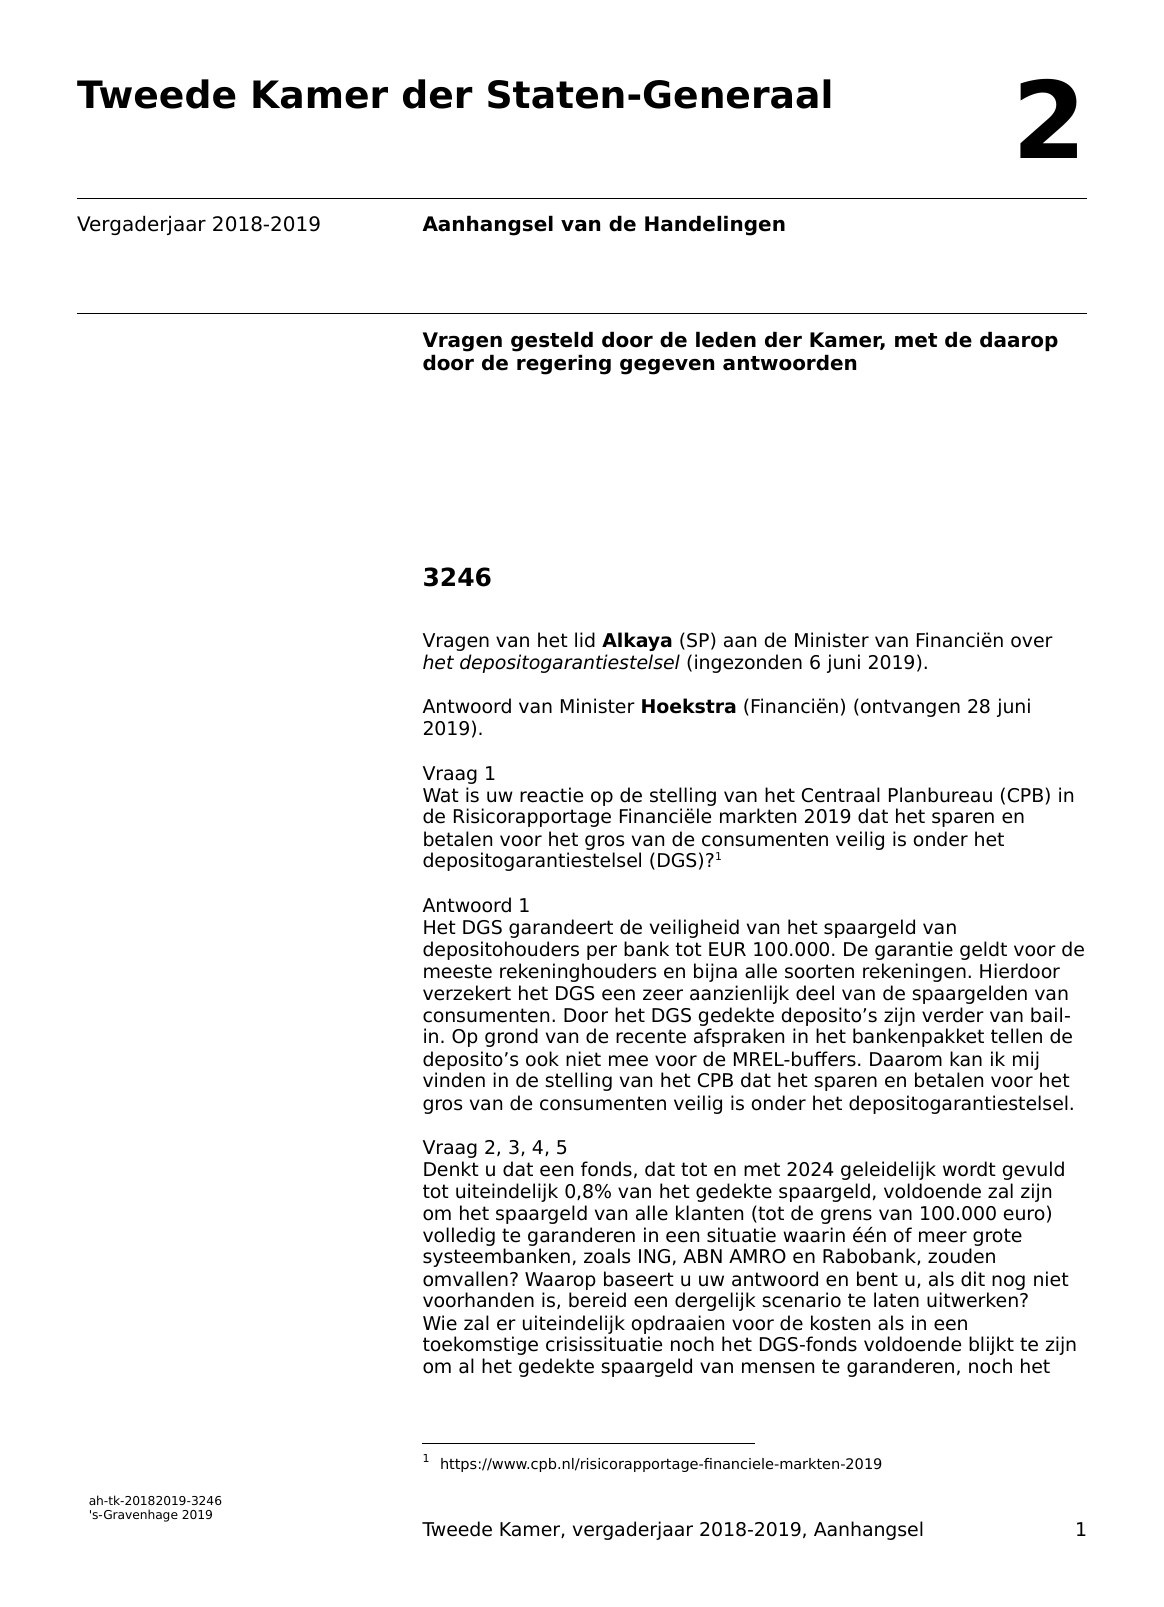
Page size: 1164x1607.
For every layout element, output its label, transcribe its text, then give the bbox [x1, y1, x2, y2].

table_cell Vergaderjaar 2018-2019 [77, 199, 422, 313]
text 's-Gravenhage 2019 [88, 1508, 323, 1522]
text Wie zal er uiteindelijk opdraaien voor de kosten als in een toekomstige crisissituatie noch het DGS-fonds voldoende blijkt te zijn om al het gedekte spaargeld van mensen te garanderen, noch het [422, 1312, 1087, 1378]
text Antwoord 1 [422, 894, 1087, 917]
table_header 2 [886, 59, 1087, 198]
text Antwoord van Minister Hoekstra (Financiën) (ontvangen 28 juni 2019). [422, 696, 1087, 740]
table_cell Aanhangsel van de Handelingen [422, 199, 1087, 313]
text ah-tk-20182019-3246 [88, 1494, 323, 1508]
text Vraag 2, 3, 4, 5 [422, 1137, 1087, 1158]
text https://www.cpb.nl/risicorapportage-financiele-markten-2019 [422, 1452, 1087, 1474]
text Wat is uw reactie op de stelling van het Centraal Planbureau (CPB) in de Risicorapportage Financiële markten 2019 dat het sparen en betalen voor het gros van de consumenten veilig is onder het depositogarantiestelsel (DGS)? [422, 784, 1087, 872]
text Denkt u dat een fonds, dat tot en met 2024 geleidelijk wordt gevuld tot uiteindelijk 0,8% van het gedekte spaargeld, voldoende zal zijn om het spaargeld van alle klanten (tot de grens van 100.000 euro) volledig te garanderen in een situatie waarin één of meer grote systeembanken, zoals ING, ABN AMRO en Rabobank, zouden omvallen? Waarop baseert u uw antwoord en bent u, als dit nog niet voorhanden is, bereid een dergelijk scenario te laten uitwerken? [422, 1158, 1087, 1312]
table_cell Vragen gesteld door de leden der Kamer, met de daarop door de regering gegeven antwoorden [422, 314, 1087, 375]
text Het DGS garandeert de veiligheid van het spaargeld van depositohouders per bank tot EUR 100.000. De garantie geldt voor de meeste rekeninghouders en bijna alle soorten rekeningen. Hierdoor verzekert het DGS een zeer aanzienlijk deel van de spaargelden van consumenten. Door het DGS gedekte deposito’s zijn verder van bail-in. Op grond van de recente afspraken in het bankenpakket tellen de deposito’s ook niet mee voor de MREL-buffers. Daarom kan ik mij vinden in de stelling van het CPB dat het sparen en betalen voor het gros van de consumenten veilig is onder het depositogarantiestelsel. [422, 917, 1087, 1114]
table_header Tweede Kamer der Staten-Generaal [77, 59, 886, 198]
text Vraag 1 [422, 762, 1087, 784]
text 3246 [422, 563, 1087, 592]
text Vragen van het lid Alkaya (SP) aan de Minister van Financiën over het depositogarantiestelsel (ingezonden 6 juni 2019). [422, 630, 1087, 674]
table_cell [77, 314, 422, 375]
